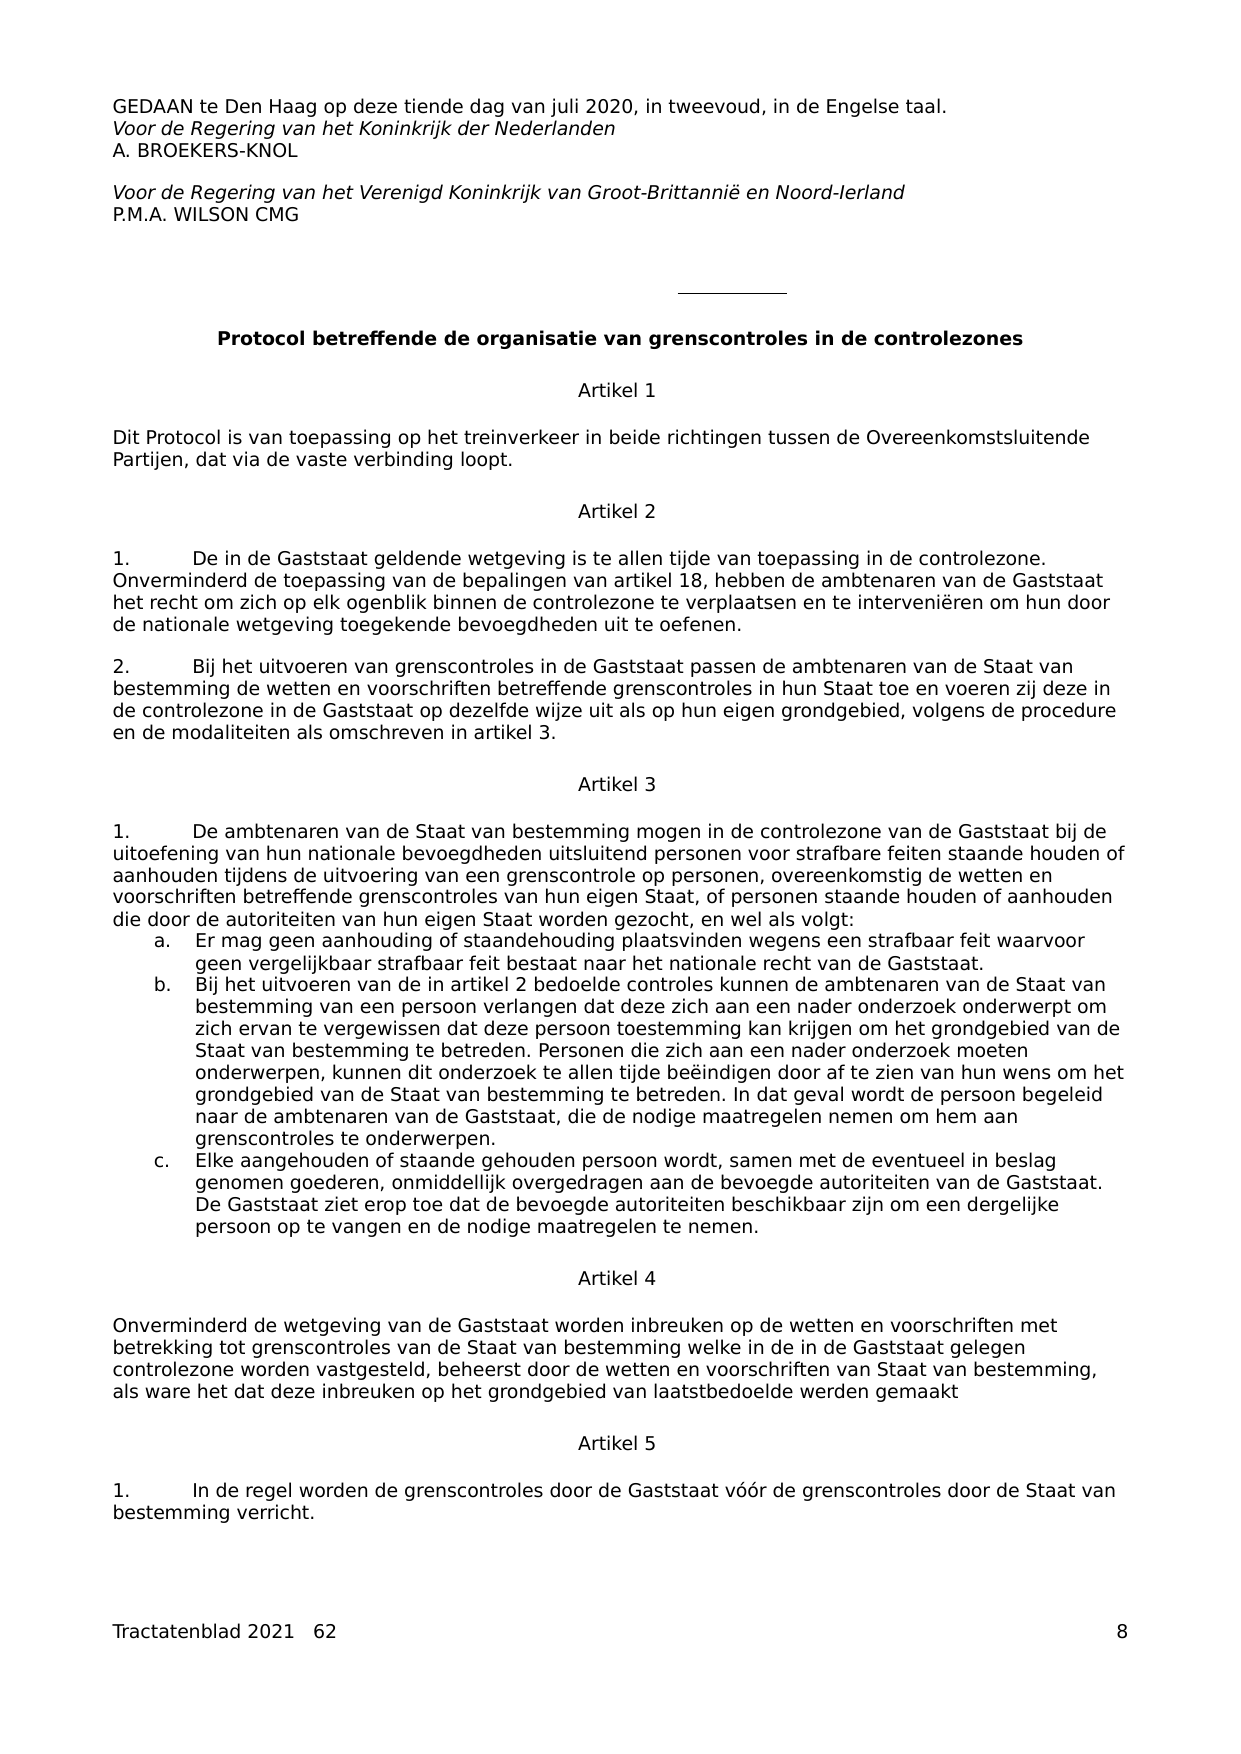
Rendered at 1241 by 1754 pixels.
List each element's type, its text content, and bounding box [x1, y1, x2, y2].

text 2. Bij het uitvoeren van grenscontroles in de Gaststaat passen de ambtenaren van de Staat van bestemming de wetten en voorschriften betreffende grenscontroles in hun Staat toe en voeren zij deze in de controlezone in de Gaststaat op dezelfde wijze uit als op hun eigen grondgebied, volgens de procedure en de modaliteiten als omschreven in artikel 3. [112, 656, 1128, 743]
text 1. De in de Gaststaat geldende wetgeving is te allen tijde van toepassing in de controlezone. Onverminderd de toepassing van de bepalingen van artikel 18, hebben de ambtenaren van de Gaststaat het recht om zich op elk ogenblik binnen de controlezone te verplaatsen en te interveniëren om hun door de nationale wetgeving toegekende bevoegdheden uit te oefenen. [112, 548, 1128, 636]
text a. Er mag geen aanhouding of staandehouding plaatsvinden wegens een strafbaar feit waarvoor geen vergelijkbaar strafbaar feit bestaat naar het nationale recht van de Gaststaat. [153, 930, 1128, 974]
subtitle Artikel 2 [112, 501, 1128, 523]
text Voor de Regering van het Verenigd Koninkrijk van Groot-Brittannië en Noord-Ierland P.M.A. WILSON CMG [112, 182, 1128, 226]
text c. Elke aangehouden of staande gehouden persoon wordt, samen met de eventueel in beslag genomen goederen, onmiddellijk overgedragen aan de bevoegde autoriteiten van de Gaststaat. De Gaststaat ziet erop toe dat de bevoegde autoriteiten beschikbaar zijn om een dergelijke persoon op te vangen en de nodige maatregelen te nemen. [153, 1150, 1128, 1238]
text Dit Protocol is van toepassing op het treinverkeer in beide richtingen tussen de Overeenkomstsluitende Partijen, dat via de vaste verbinding loopt. [112, 427, 1128, 471]
subtitle Protocol betreffende de organisatie van grenscontroles in de controlezones [112, 328, 1128, 350]
text b. Bij het uitvoeren van de in artikel 2 bedoelde controles kunnen de ambtenaren van de Staat van bestemming van een persoon verlangen dat deze zich aan een nader onderzoek onderwerpt om zich ervan te vergewissen dat deze persoon toestemming kan krijgen om het grondgebied van de Staat van bestemming te betreden. Personen die zich aan een nader onderzoek moeten onderwerpen, kunnen dit onderzoek te allen tijde beëindigen door af te zien van hun wens om het grondgebied van de Staat van bestemming te betreden. In dat geval wordt de persoon begeleid naar de ambtenaren van de Gaststaat, die de nodige maatregelen nemen om hem aan grenscontroles te onderwerpen. [153, 974, 1128, 1150]
text Onverminderd de wetgeving van de Gaststaat worden inbreuken op de wetten en voorschriften met betrekking tot grenscontroles van de Staat van bestemming welke in de in de Gaststaat gelegen controlezone worden vastgesteld, beheerst door de wetten en voorschriften van Staat van bestemming, als ware het dat deze inbreuken op het grondgebied van laatstbedoelde werden gemaakt [112, 1315, 1128, 1403]
text Voor de Regering van het Koninkrijk der Nederlanden A. BROEKERS-KNOL [112, 118, 1128, 162]
subtitle Artikel 1 [112, 380, 1128, 402]
subtitle Artikel 5 [112, 1433, 1128, 1455]
text 1. In de regel worden de grenscontroles door de Gaststaat vóór de grenscontroles door de Staat van bestemming verricht. [112, 1480, 1128, 1524]
text 1. De ambtenaren van de Staat van bestemming mogen in de controlezone van de Gaststaat bij de uitoefening van hun nationale bevoegdheden uitsluitend personen voor strafbare feiten staande houden of aanhouden tijdens de uitvoering van een grenscontrole op personen, overeenkomstig de wetten en voorschriften betreffende grenscontroles van hun eigen Staat, of personen staande houden of aanhouden die door de autoriteiten van hun eigen Staat worden gezocht, en wel als volgt: [112, 821, 1128, 930]
text GEDAAN te Den Haag op deze tiende dag van juli 2020, in tweevoud, in de Engelse taal. [112, 96, 1128, 118]
subtitle Artikel 3 [112, 773, 1128, 796]
subtitle Artikel 4 [112, 1268, 1128, 1290]
